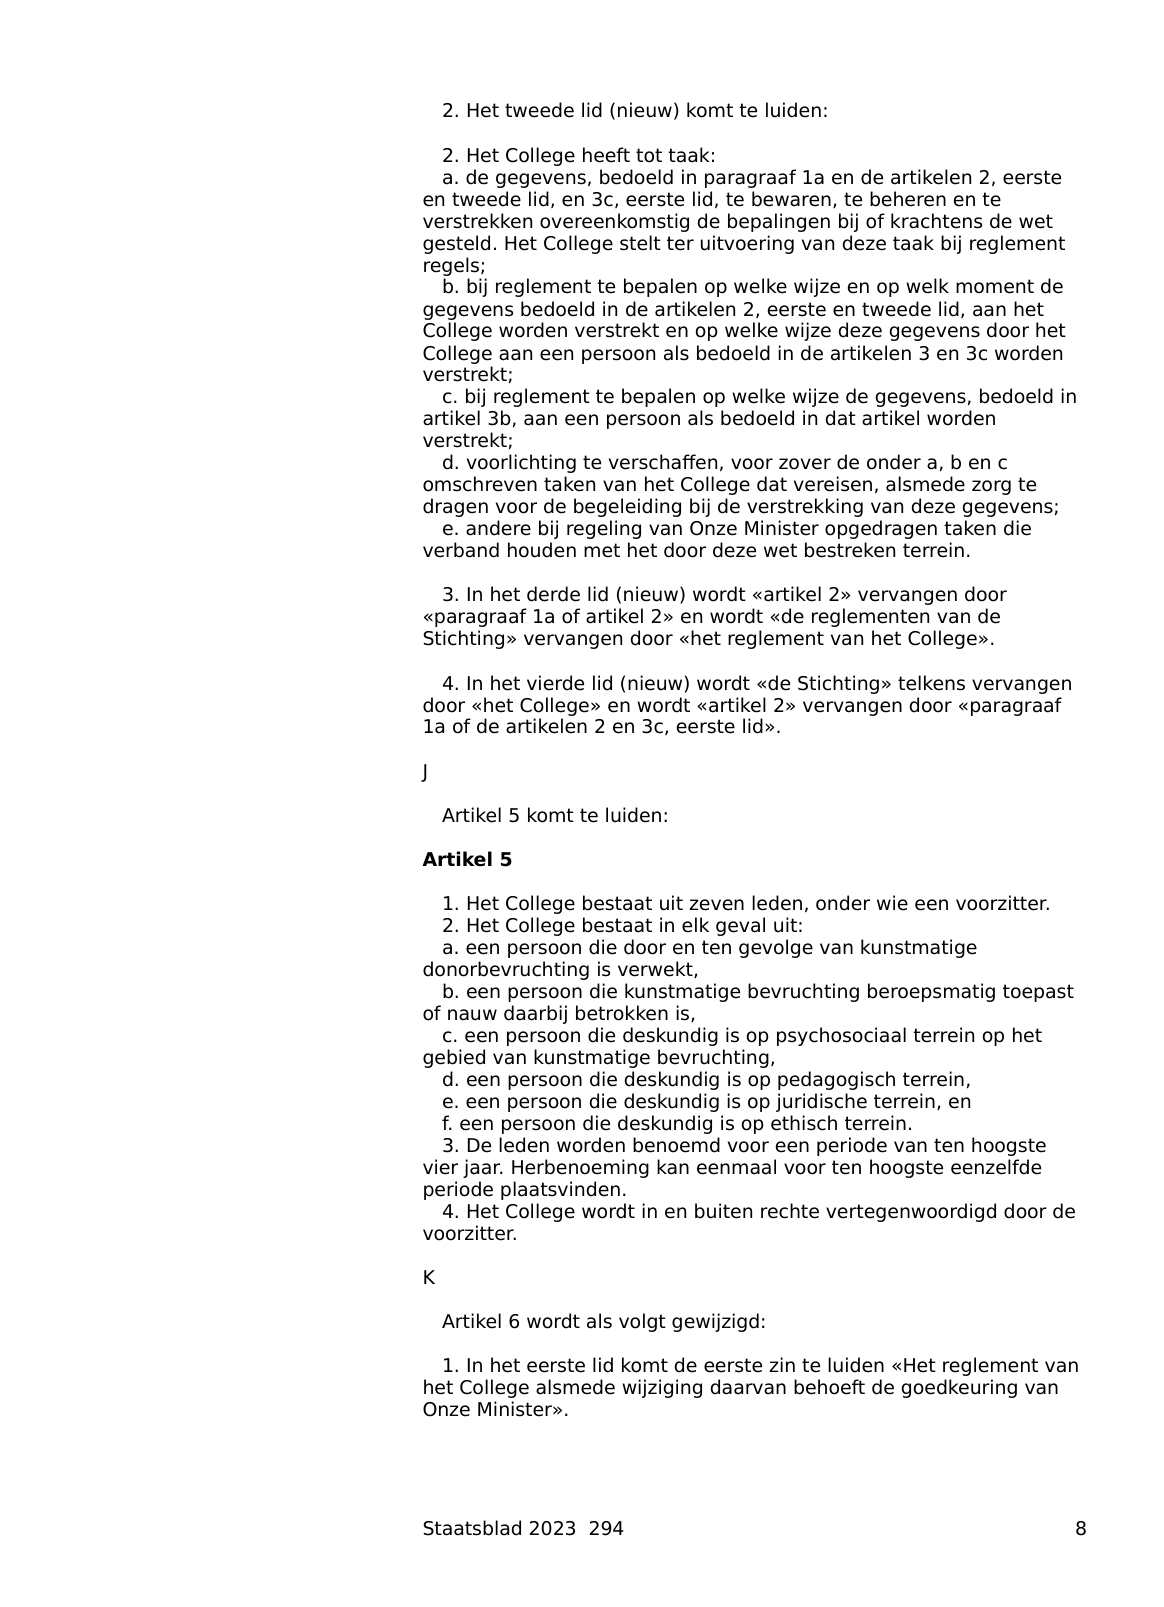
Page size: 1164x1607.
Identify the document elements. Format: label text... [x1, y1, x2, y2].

text 3. In het derde lid (nieuw) wordt «artikel 2» vervangen door «paragraaf 1a of artikel 2» en wordt «de reglementen van de Stichting» vervangen door «het reglement van het College». [422, 584, 1087, 650]
text c. een persoon die deskundig is op psychosociaal terrein op het gebied van kunstmatige bevruchting, [422, 1025, 1087, 1069]
text K [422, 1267, 1087, 1289]
text 2. Het tweede lid (nieuw) komt te luiden: [422, 100, 1087, 122]
text a. de gegevens, bedoeld in paragraaf 1a en de artikelen 2, eerste en tweede lid, en 3c, eerste lid, te bewaren, te beheren en te verstrekken overeenkomstig de bepalingen bij of krachtens de wet gesteld. Het College stelt ter uitvoering van deze taak bij reglement regels; [422, 167, 1087, 276]
text 2. Het College bestaat in elk geval uit: [422, 915, 1087, 937]
text 4. In het vierde lid (nieuw) wordt «de Stichting» telkens vervangen door «het College» en wordt «artikel 2» vervangen door «paragraaf 1a of de artikelen 2 en 3c, eerste lid». [422, 672, 1087, 738]
text e. andere bij regeling van Onze Minister opgedragen taken die verband houden met het door deze wet bestreken terrein. [422, 518, 1087, 562]
text d. een persoon die deskundig is op pedagogisch terrein, [422, 1069, 1087, 1091]
text b. bij reglement te bepalen op welke wijze en op welk moment de gegevens bedoeld in de artikelen 2, eerste en tweede lid, aan het College worden verstrekt en op welke wijze deze gegevens door het College aan een persoon als bedoeld in de artikelen 3 en 3c worden verstrekt; [422, 276, 1087, 386]
subtitle Artikel 5 [422, 849, 1087, 871]
text Artikel 6 wordt als volgt gewijzigd: [422, 1311, 1087, 1333]
text f. een persoon die deskundig is op ethisch terrein. [422, 1113, 1087, 1135]
text b. een persoon die kunstmatige bevruchting beroepsmatig toepast of nauw daarbij betrokken is, [422, 981, 1087, 1025]
text 2. Het College heeft tot taak: [422, 144, 1087, 167]
text 4. Het College wordt in en buiten rechte vertegenwoordigd door de voorzitter. [422, 1201, 1087, 1245]
text 3. De leden worden benoemd voor een periode van ten hoogste vier jaar. Herbenoeming kan eenmaal voor ten hoogste eenzelfde periode plaatsvinden. [422, 1135, 1087, 1201]
text a. een persoon die door en ten gevolge van kunstmatige donorbevruchting is verwekt, [422, 937, 1087, 981]
text 1. Het College bestaat uit zeven leden, onder wie een voorzitter. [422, 893, 1087, 915]
text 1. In het eerste lid komt de eerste zin te luiden «Het reglement van het College alsmede wijziging daarvan behoeft de goedkeuring van Onze Minister». [422, 1355, 1087, 1421]
text Artikel 5 komt te luiden: [422, 805, 1087, 827]
text J [422, 761, 1087, 783]
text c. bij reglement te bepalen op welke wijze de gegevens, bedoeld in artikel 3b, aan een persoon als bedoeld in dat artikel worden verstrekt; [422, 386, 1087, 452]
text d. voorlichting te verschaffen, voor zover de onder a, b en c omschreven taken van het College dat vereisen, alsmede zorg te dragen voor de begeleiding bij de verstrekking van deze gegevens; [422, 452, 1087, 518]
text e. een persoon die deskundig is op juridische terrein, en [422, 1091, 1087, 1113]
